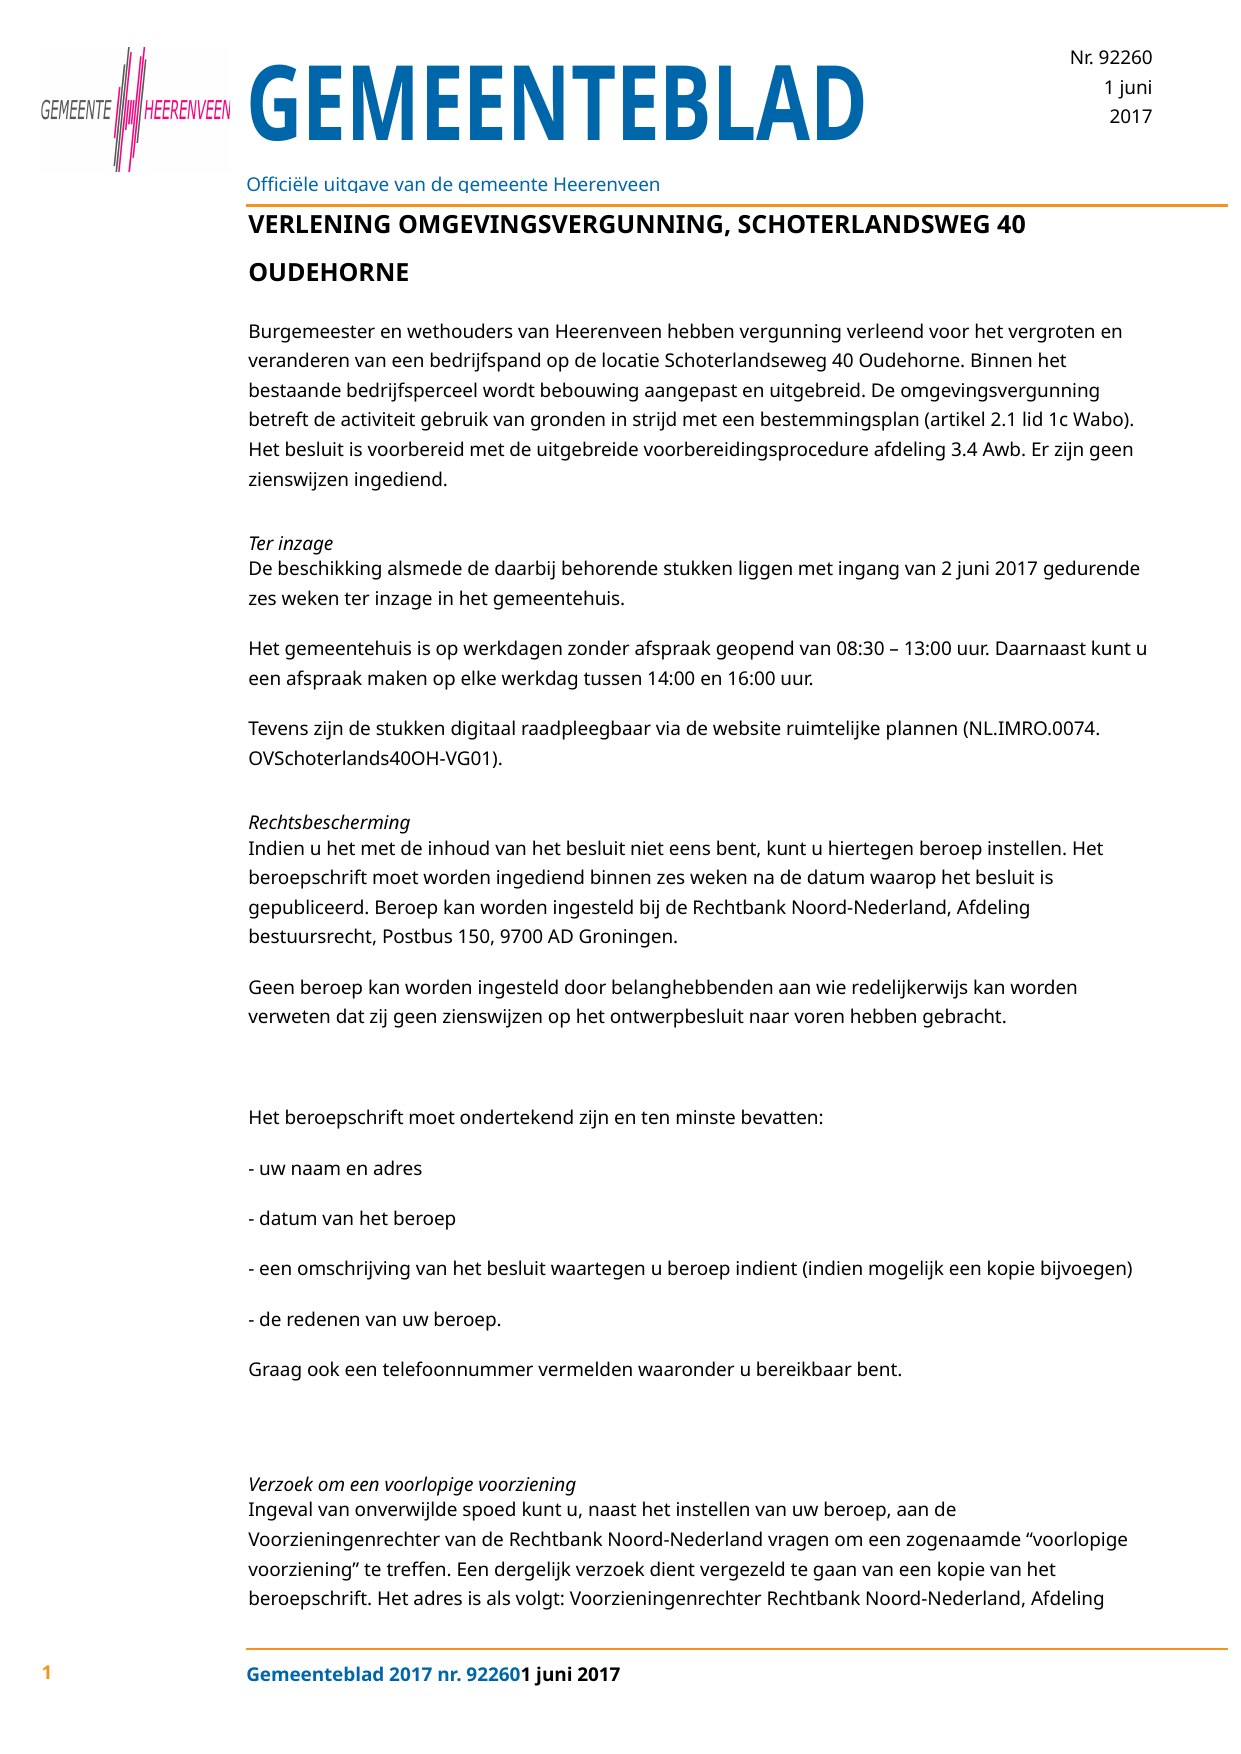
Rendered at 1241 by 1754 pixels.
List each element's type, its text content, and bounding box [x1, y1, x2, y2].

text - een omschrijving van het besluit waartegen u beroep indient (indien mogelijk een kopie bijvoegen) [248, 1256, 1152, 1281]
text Burgemeester en wethouders van Heerenveen hebben vergunning verleend voor het vergroten en veranderen van een bedrijfspand op de locatie Schoterlandseweg 40 Oudehorne. Binnen het bestaande bedrijfsperceel wordt bebouwing aangepast en uitgebreid. De omgevingsvergunning betreft de activiteit gebruik van gronden in strijd met een bestemmingsplan (artikel 2.1 lid 1c Wabo). Het besluit is voorbereid met de uitgebreide voorbereidingsprocedure afdeling 3.4 Awb. Er zijn geen zienswijzen ingediend. [248, 318, 1152, 492]
text Tevens zijn de stukken digitaal raadpleegbaar via de website ruimtelijke plannen (NL.IMRO.0074. OVSchoterlands40OH-VG01). [248, 716, 1152, 771]
text De beschikking alsmede de daarbij behorende stukken liggen met ingang van 2 juni 2017 gedurende zes weken ter inzage in het gemeentehuis. [248, 556, 1152, 611]
picture [41, 47, 231, 172]
text - uw naam en adres [248, 1155, 1152, 1181]
text - datum van het beroep [248, 1205, 1152, 1231]
text Graag ook een telefoonnummer vermelden waaronder u bereikbaar bent. [248, 1356, 1152, 1382]
text Ter inzage [248, 530, 1152, 556]
text Rechtsbescherming [248, 809, 1152, 835]
text Indien u het met de inhoud van het besluit niet eens bent, kunt u hiertegen beroep instellen. Het beroepschrift moet worden ingediend binnen zes weken na de datum waarop het besluit is gepubliceerd. Beroep kan worden ingesteld bij de Rechtbank Noord-Nederland, Afdeling bestuursrecht, Postbus 150, 9700 AD Groningen. [248, 835, 1152, 949]
text - de redenen van uw beroep. [248, 1306, 1152, 1332]
text VERLENING OMGEVINGSVERGUNNING, SCHOTERLANDSWEG 40 OUDEHORNE [248, 207, 1152, 288]
text Geen beroep kan worden ingesteld door belanghebbenden aan wie redelijkerwijs kan worden verweten dat zij geen zienswijzen op het ontwerpbesluit naar voren hebben gebracht. [248, 974, 1152, 1029]
text Verzoek om een voorlopige voorziening [248, 1471, 1152, 1497]
text Het gemeentehuis is op werkdagen zonder afspraak geopend van 08:30 – 13:00 uur. Daarnaast kunt u een afspraak maken op elke werkdag tussen 14:00 en 16:00 uur. [248, 636, 1152, 691]
text Ingeval van onverwijlde spoed kunt u, naast het instellen van uw beroep, aan de Voorzieningenrechter van de Rechtbank Noord-Nederland vragen om een zogenaamde “voorlopige voorziening” te treffen. Een dergelijk verzoek dient vergezeld te gaan van een kopie van het beroepschrift. Het adres is als volgt: Voorzieningenrechter Rechtbank Noord-Nederland, Afdeling [248, 1497, 1152, 1611]
text Het beroepschrift moet ondertekend zijn en ten minste bevatten: [248, 1104, 1152, 1130]
